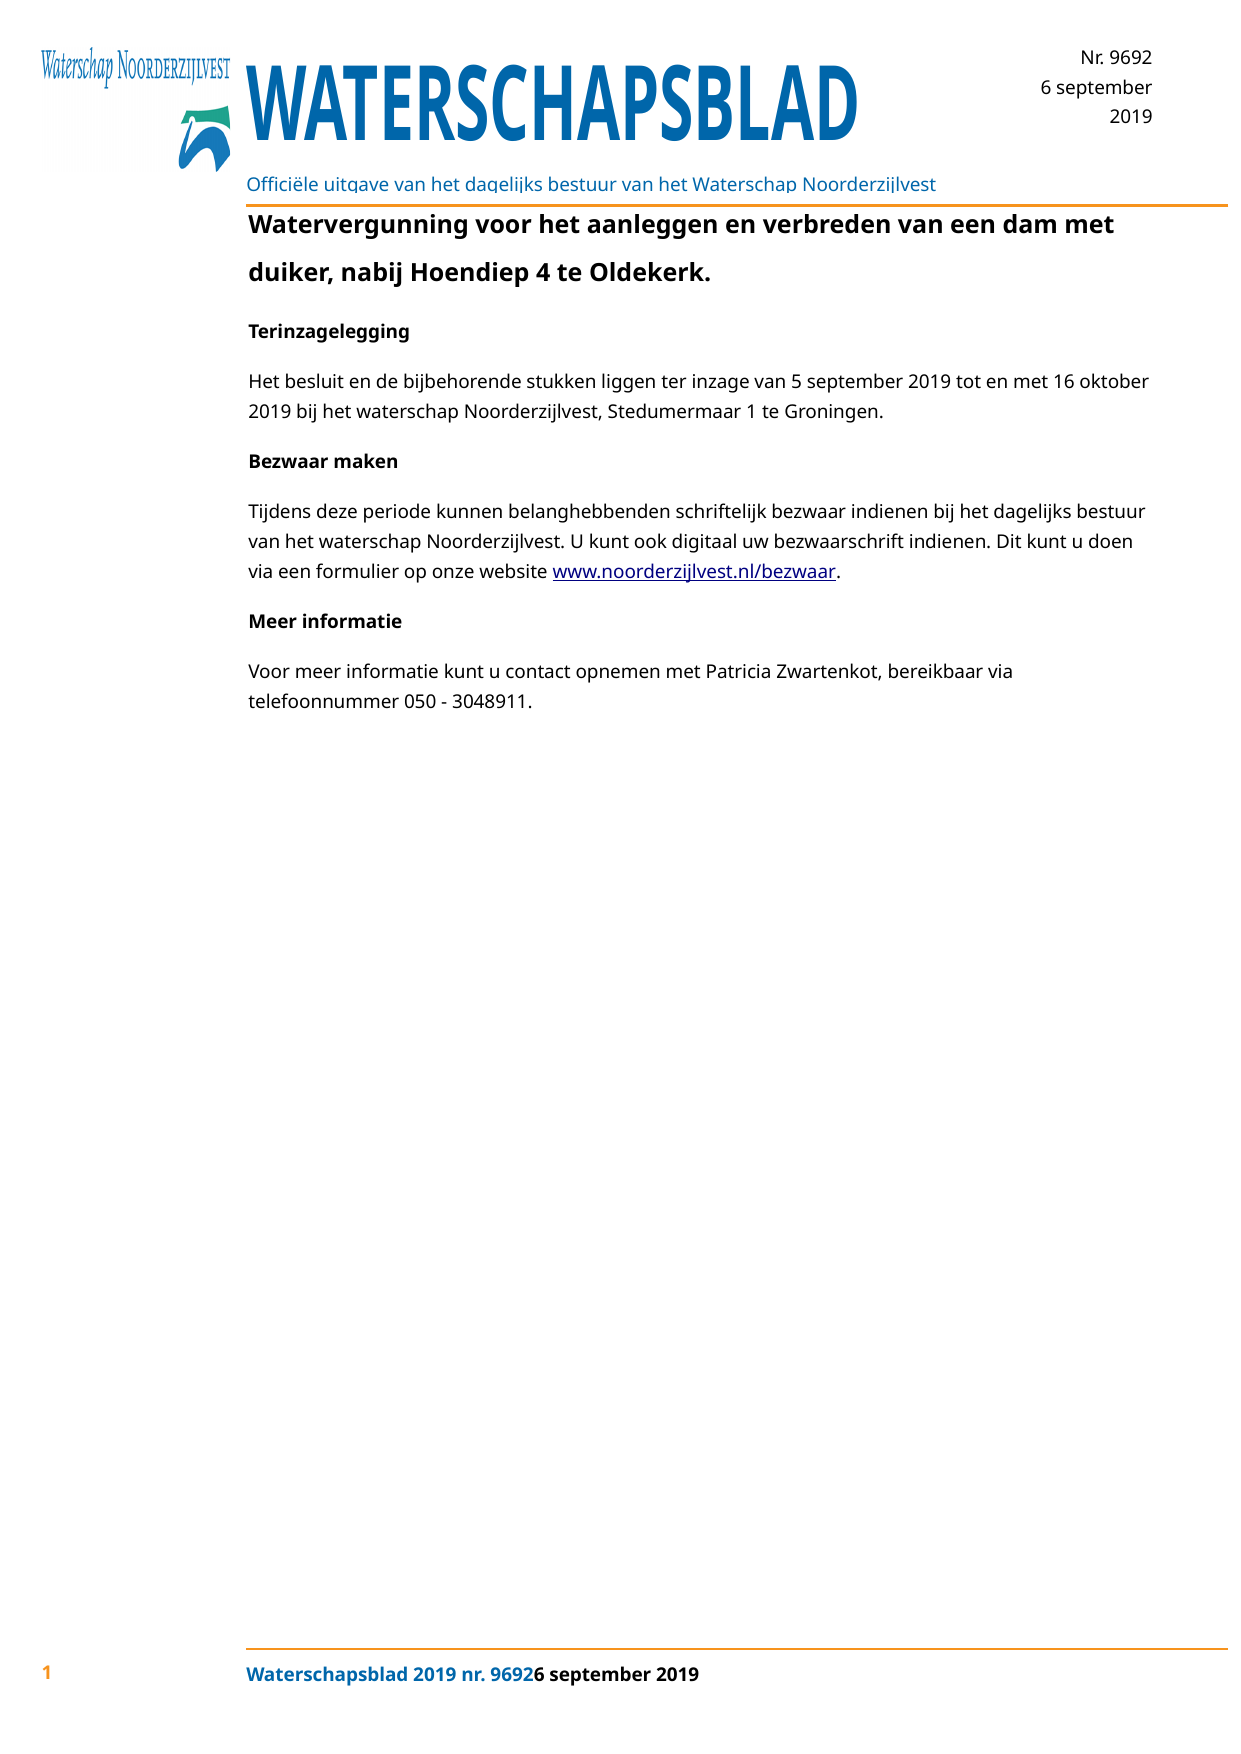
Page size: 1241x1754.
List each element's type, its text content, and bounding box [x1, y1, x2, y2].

text Tijdens deze periode kunnen belanghebbenden schriftelijk bezwaar indienen bij het dagelijks bestuur van het waterschap Noorderzijlvest. U kunt ook digitaal uw bezwaarschrift indienen. Dit kunt u doen via een formulier op onze website www.noorderzijlvest.nl/bezwaar. [248, 499, 1152, 584]
text Terinzagelegging [248, 318, 1152, 344]
text Het besluit en de bijbehorende stukken liggen ter inzage van 5 september 2019 tot en met 16 oktober 2019 bij het waterschap Noorderzijlvest, Stedumermaar 1 te Groningen. [248, 368, 1152, 424]
text Meer informatie [248, 608, 1152, 634]
text Voor meer informatie kunt u contact opnemen met Patricia Zwartenkot, bereikbaar via telefoonnummer 050 - 3048911. [248, 659, 1152, 714]
text Bezwaar maken [248, 448, 1152, 474]
picture [41, 47, 231, 172]
text Watervergunning voor het aanleggen en verbreden van een dam met duiker, nabij Hoendiep 4 te Oldekerk. [248, 207, 1152, 288]
